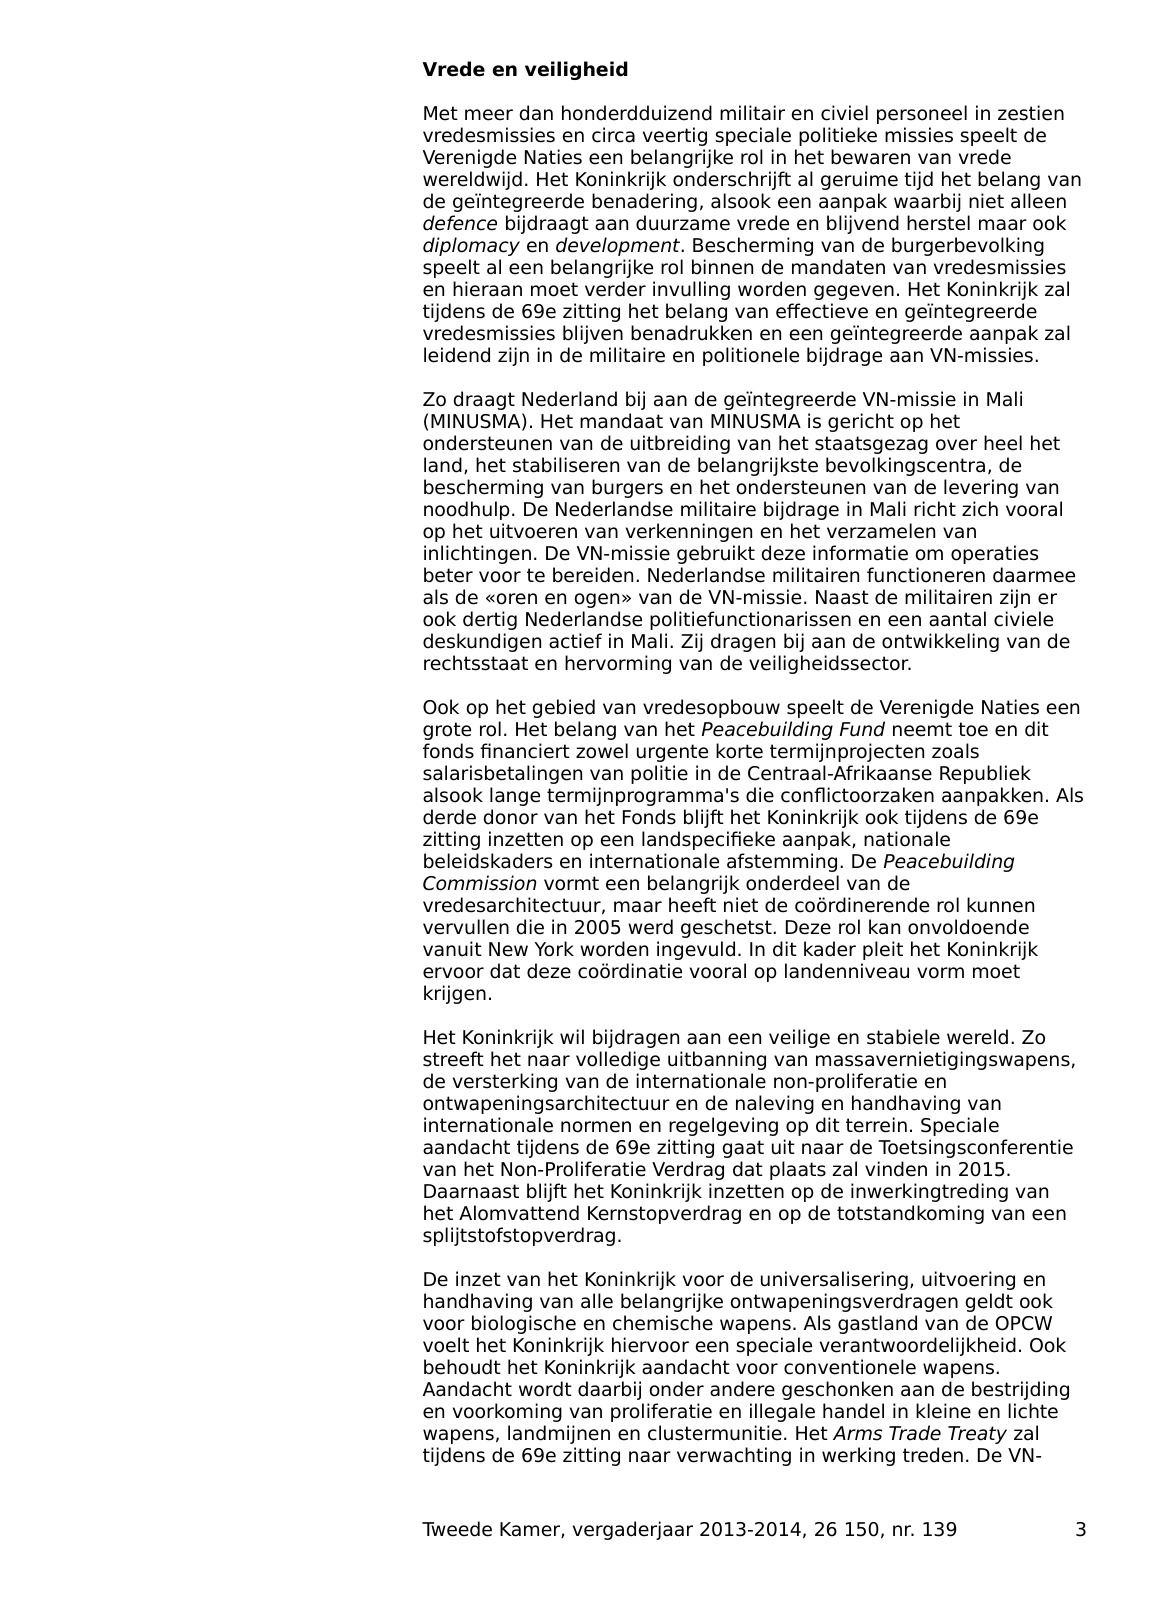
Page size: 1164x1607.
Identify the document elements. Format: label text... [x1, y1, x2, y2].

text Met meer dan honderdduizend militair en civiel personeel in zestien vredesmissies en circa veertig speciale politieke missies speelt de Verenigde Naties een belangrijke rol in het bewaren van vrede wereldwijd. Het Koninkrijk onderschrijft al geruime tijd het belang van de geïntegreerde benadering, alsook een aanpak waarbij niet alleen defence bijdraagt aan duurzame vrede en blijvend herstel maar ook diplomacy en development. Bescherming van de burgerbevolking speelt al een belangrijke rol binnen de mandaten van vredesmissies en hieraan moet verder invulling worden gegeven. Het Koninkrijk zal tijdens de 69e zitting het belang van effectieve en geïntegreerde vredesmissies blijven benadrukken en een geïntegreerde aanpak zal leidend zijn in de militaire en politionele bijdrage aan VN-missies. [422, 103, 1087, 367]
text Zo draagt Nederland bij aan de geïntegreerde VN-missie in Mali (MINUSMA). Het mandaat van MINUSMA is gericht op het ondersteunen van de uitbreiding van het staatsgezag over heel het land, het stabiliseren van de belangrijkste bevolkingscentra, de bescherming van burgers en het ondersteunen van de levering van noodhulp. De Nederlandse militaire bijdrage in Mali richt zich vooral op het uitvoeren van verkenningen en het verzamelen van inlichtingen. De VN-missie gebruikt deze informatie om operaties beter voor te bereiden. Nederlandse militairen functioneren daarmee als de «oren en ogen» van de VN-missie. Naast de militairen zijn er ook dertig Nederlandse politiefunctionarissen en een aantal civiele deskundigen actief in Mali. Zij dragen bij aan de ontwikkeling van de rechtsstaat en hervorming van de veiligheidssector. [422, 389, 1087, 675]
text Ook op het gebied van vredesopbouw speelt de Verenigde Naties een grote rol. Het belang van het Peacebuilding Fund neemt toe en dit fonds financiert zowel urgente korte termijnprojecten zoals salarisbetalingen van politie in de Centraal-Afrikaanse Republiek alsook lange termijnprogramma's die conflictoorzaken aanpakken. Als derde donor van het Fonds blijft het Koninkrijk ook tijdens de 69e zitting inzetten op een landspecifieke aanpak, nationale beleidskaders en internationale afstemming. De Peacebuilding Commission vormt een belangrijk onderdeel van de vredesarchitectuur, maar heeft niet de coördinerende rol kunnen vervullen die in 2005 werd geschetst. Deze rol kan onvoldoende vanuit New York worden ingevuld. In dit kader pleit het Koninkrijk ervoor dat deze coördinatie vooral op landenniveau vorm moet krijgen. [422, 697, 1087, 1005]
text De inzet van het Koninkrijk voor de universalisering, uitvoering en handhaving van alle belangrijke ontwapeningsverdragen geldt ook voor biologische en chemische wapens. Als gastland van de OPCW voelt het Koninkrijk hiervoor een speciale verantwoordelijkheid. Ook behoudt het Koninkrijk aandacht voor conventionele wapens. Aandacht wordt daarbij onder andere geschonken aan de bestrijding en voorkoming van proliferatie en illegale handel in kleine en lichte wapens, landmijnen en clustermunitie. Het Arms Trade Treaty zal tijdens de 69e zitting naar verwachting in werking treden. De VN- [422, 1269, 1087, 1467]
subtitle Vrede en veiligheid [422, 59, 1087, 81]
text Het Koninkrijk wil bijdragen aan een veilige en stabiele wereld. Zo streeft het naar volledige uitbanning van massavernietigingswapens, de versterking van de internationale non-proliferatie en ontwapeningsarchitectuur en de naleving en handhaving van internationale normen en regelgeving op dit terrein. Speciale aandacht tijdens de 69e zitting gaat uit naar de Toetsingsconferentie van het Non-Proliferatie Verdrag dat plaats zal vinden in 2015. Daarnaast blijft het Koninkrijk inzetten op de inwerkingtreding van het Alomvattend Kernstopverdrag en op de totstandkoming van een splijtstofstopverdrag. [422, 1027, 1087, 1247]
